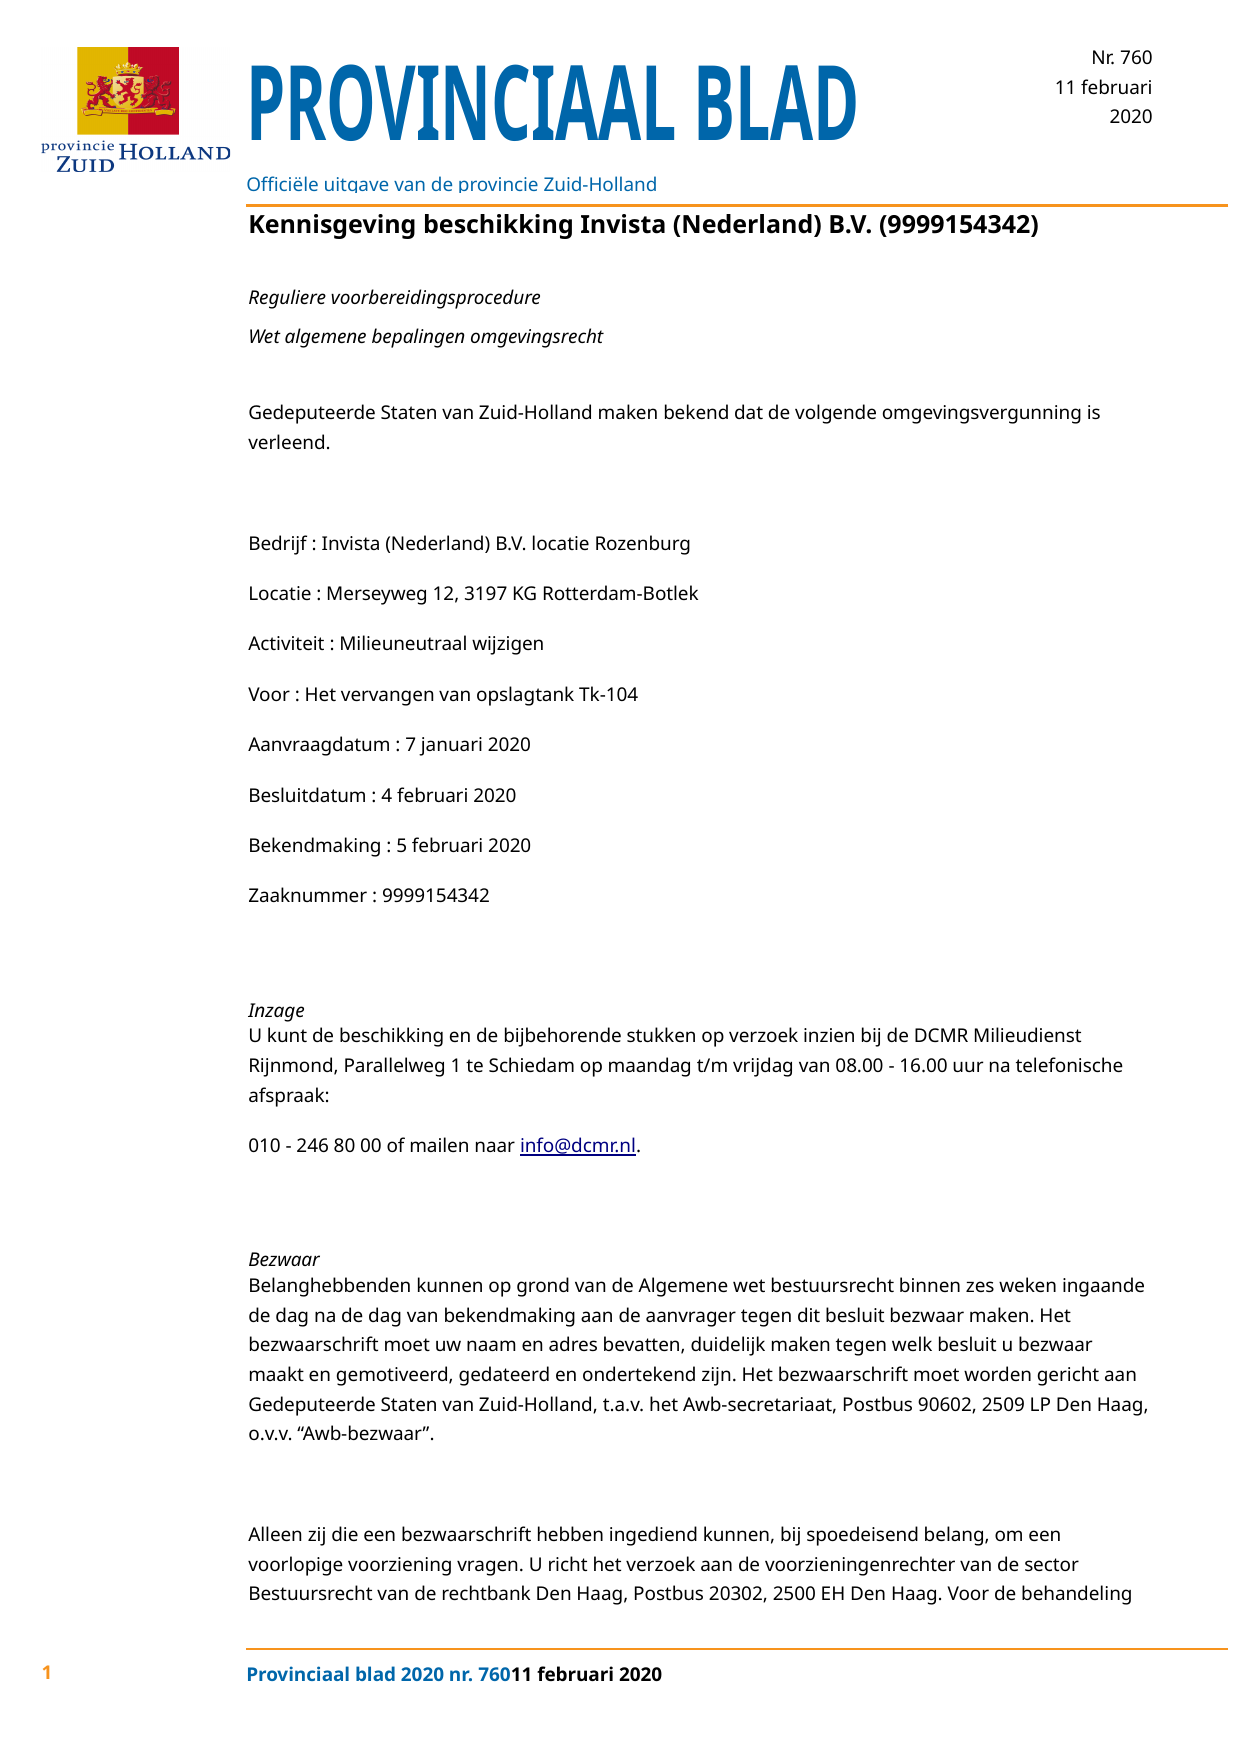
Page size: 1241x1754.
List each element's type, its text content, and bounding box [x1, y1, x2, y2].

text Alleen zij die een bezwaarschrift hebben ingediend kunnen, bij spoedeisend belang, om een voorlopige voorziening vragen. U richt het verzoek aan de voorzieningenrechter van de sector Bestuursrecht van de rechtbank Den Haag, Postbus 20302, 2500 EH Den Haag. Voor de behandeling [248, 1521, 1152, 1606]
text Reguliere voorbereidingsprocedure [248, 284, 1152, 309]
text Wet algemene bepalingen omgevingsrecht [248, 323, 1152, 349]
text Inzage [248, 997, 1152, 1023]
text Belanghebbenden kunnen op grond van de Algemene wet bestuursrecht binnen zes weken ingaande de dag na de dag van bekendmaking aan de aanvrager tegen dit besluit bezwaar maken. Het bezwaarschrift moet uw naam en adres bevatten, duidelijk maken tegen welk besluit u bezwaar maakt en gemotiveerd, gedateerd en ondertekend zijn. Het bezwaarschrift moet worden gericht aan Gedeputeerde Staten van Zuid-Holland, t.a.v. het Awb-secretariaat, Postbus 90602, 2509 LP Den Haag, o.v.v. “Awb-bezwaar”. [248, 1272, 1152, 1446]
text Bezwaar [248, 1247, 1152, 1272]
text Bedrijf : Invista (Nederland) B.V. locatie Rozenburg [248, 530, 1152, 555]
text Besluitdatum : 4 februari 2020 [248, 782, 1152, 807]
text Locatie : Merseyweg 12, 3197 KG Rotterdam-Botlek [248, 580, 1152, 606]
text Voor : Het vervangen van opslagtank Tk-104 [248, 681, 1152, 707]
text U kunt de beschikking en de bijbehorende stukken op verzoek inzien bij de DCMR Milieudienst Rijnmond, Parallelweg 1 te Schiedam op maandag t/m vrijdag van 08.00 - 16.00 uur na telefonische afspraak: [248, 1023, 1152, 1108]
picture [41, 47, 231, 172]
text Aanvraagdatum : 7 januari 2020 [248, 731, 1152, 757]
text Activiteit : Milieuneutraal wijzigen [248, 631, 1152, 656]
text 010 - 246 80 00 of mailen naar info@dcmr.nl. [248, 1132, 1152, 1158]
text Zaaknummer : 9999154342 [248, 883, 1152, 908]
text Bekendmaking : 5 februari 2020 [248, 832, 1152, 858]
text Gedeputeerde Staten van Zuid-Holland maken bekend dat de volgende omgevingsvergunning is verleend. [248, 399, 1152, 454]
text Kennisgeving beschikking Invista (Nederland) B.V. (9999154342) [248, 207, 1152, 241]
